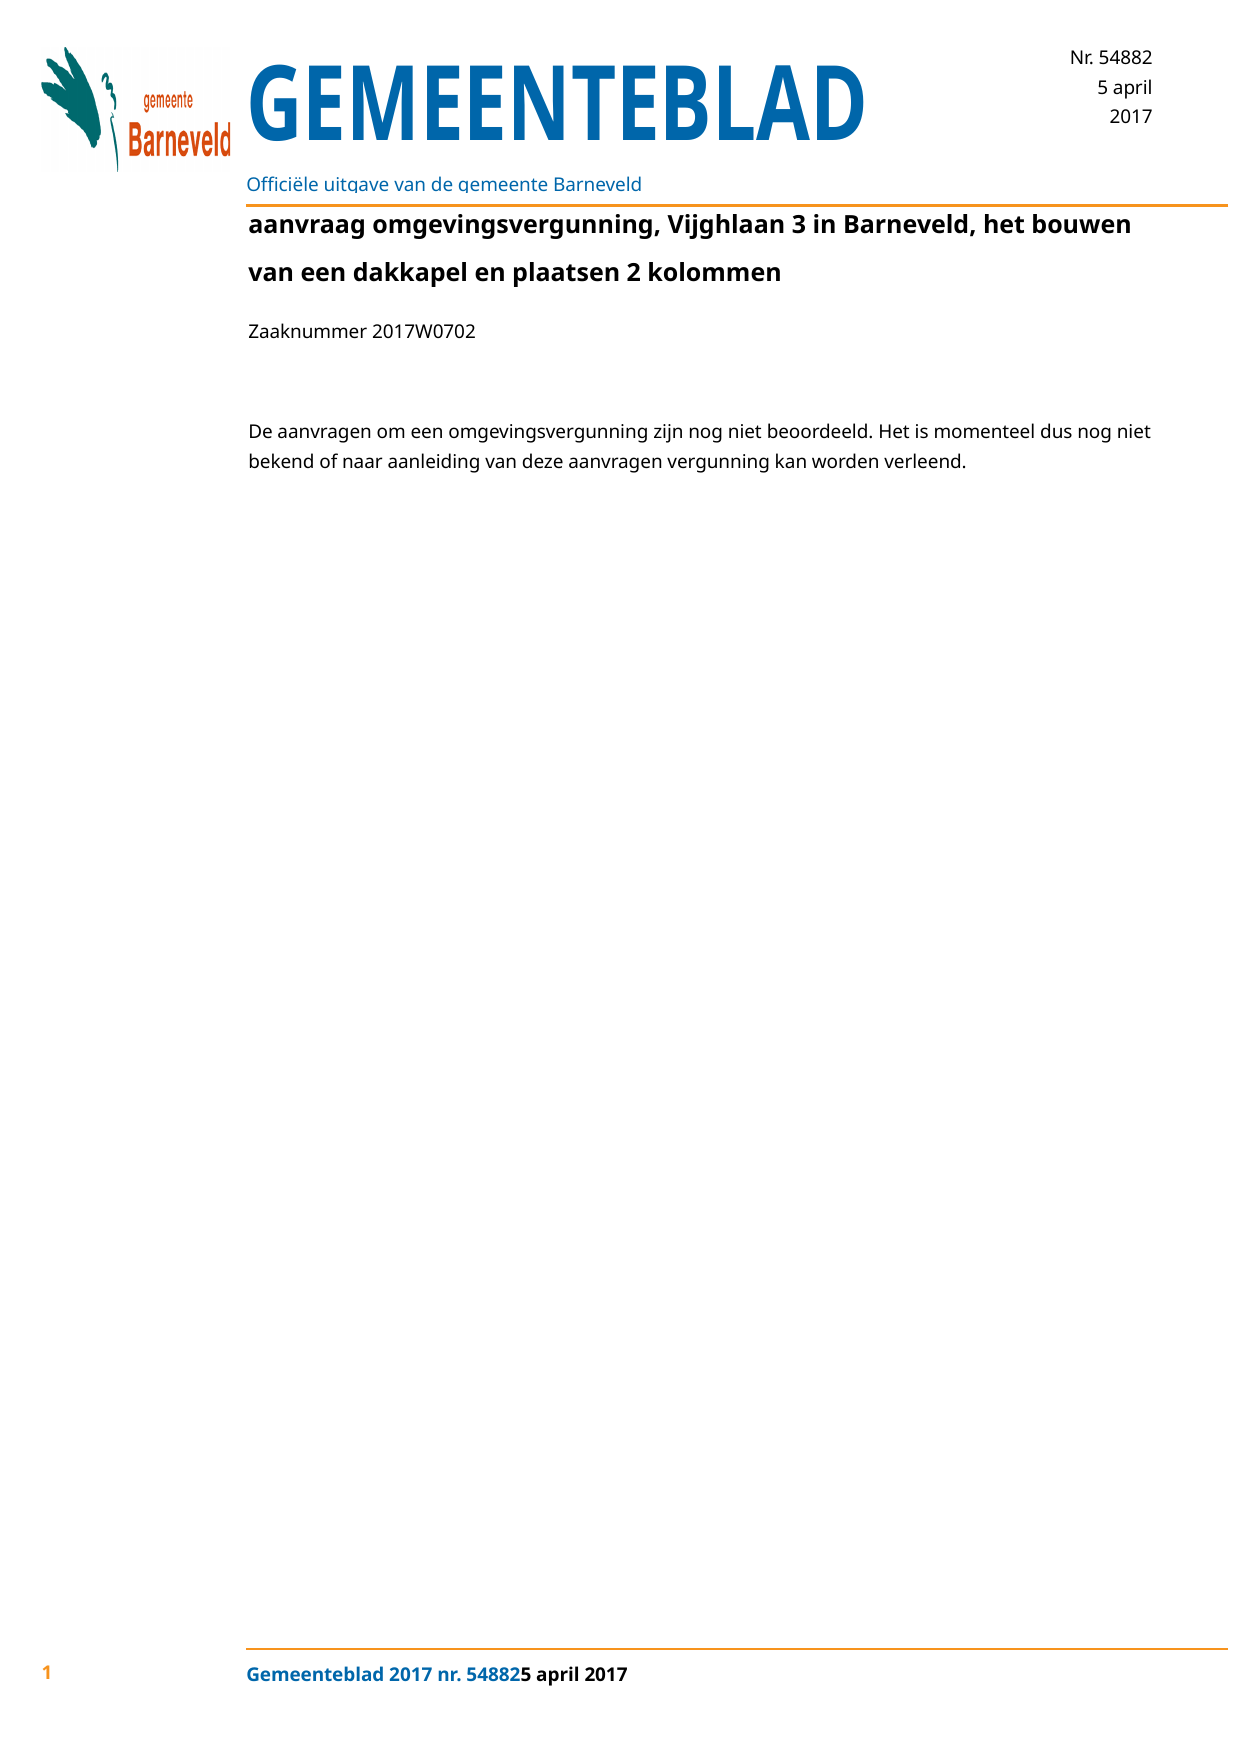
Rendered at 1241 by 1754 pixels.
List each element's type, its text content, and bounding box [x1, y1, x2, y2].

text aanvraag omgevingsvergunning, Vijghlaan 3 in Barneveld, het bouwen van een dakkapel en plaatsen 2 kolommen [248, 207, 1152, 288]
text Zaaknummer 2017W0702 [248, 318, 1152, 344]
text De aanvragen om een omgevingsvergunning zijn nog niet beoordeeld. Het is momenteel dus nog niet bekend of naar aanleiding van deze aanvragen vergunning kan worden verleend. [248, 419, 1152, 474]
picture [41, 47, 231, 172]
